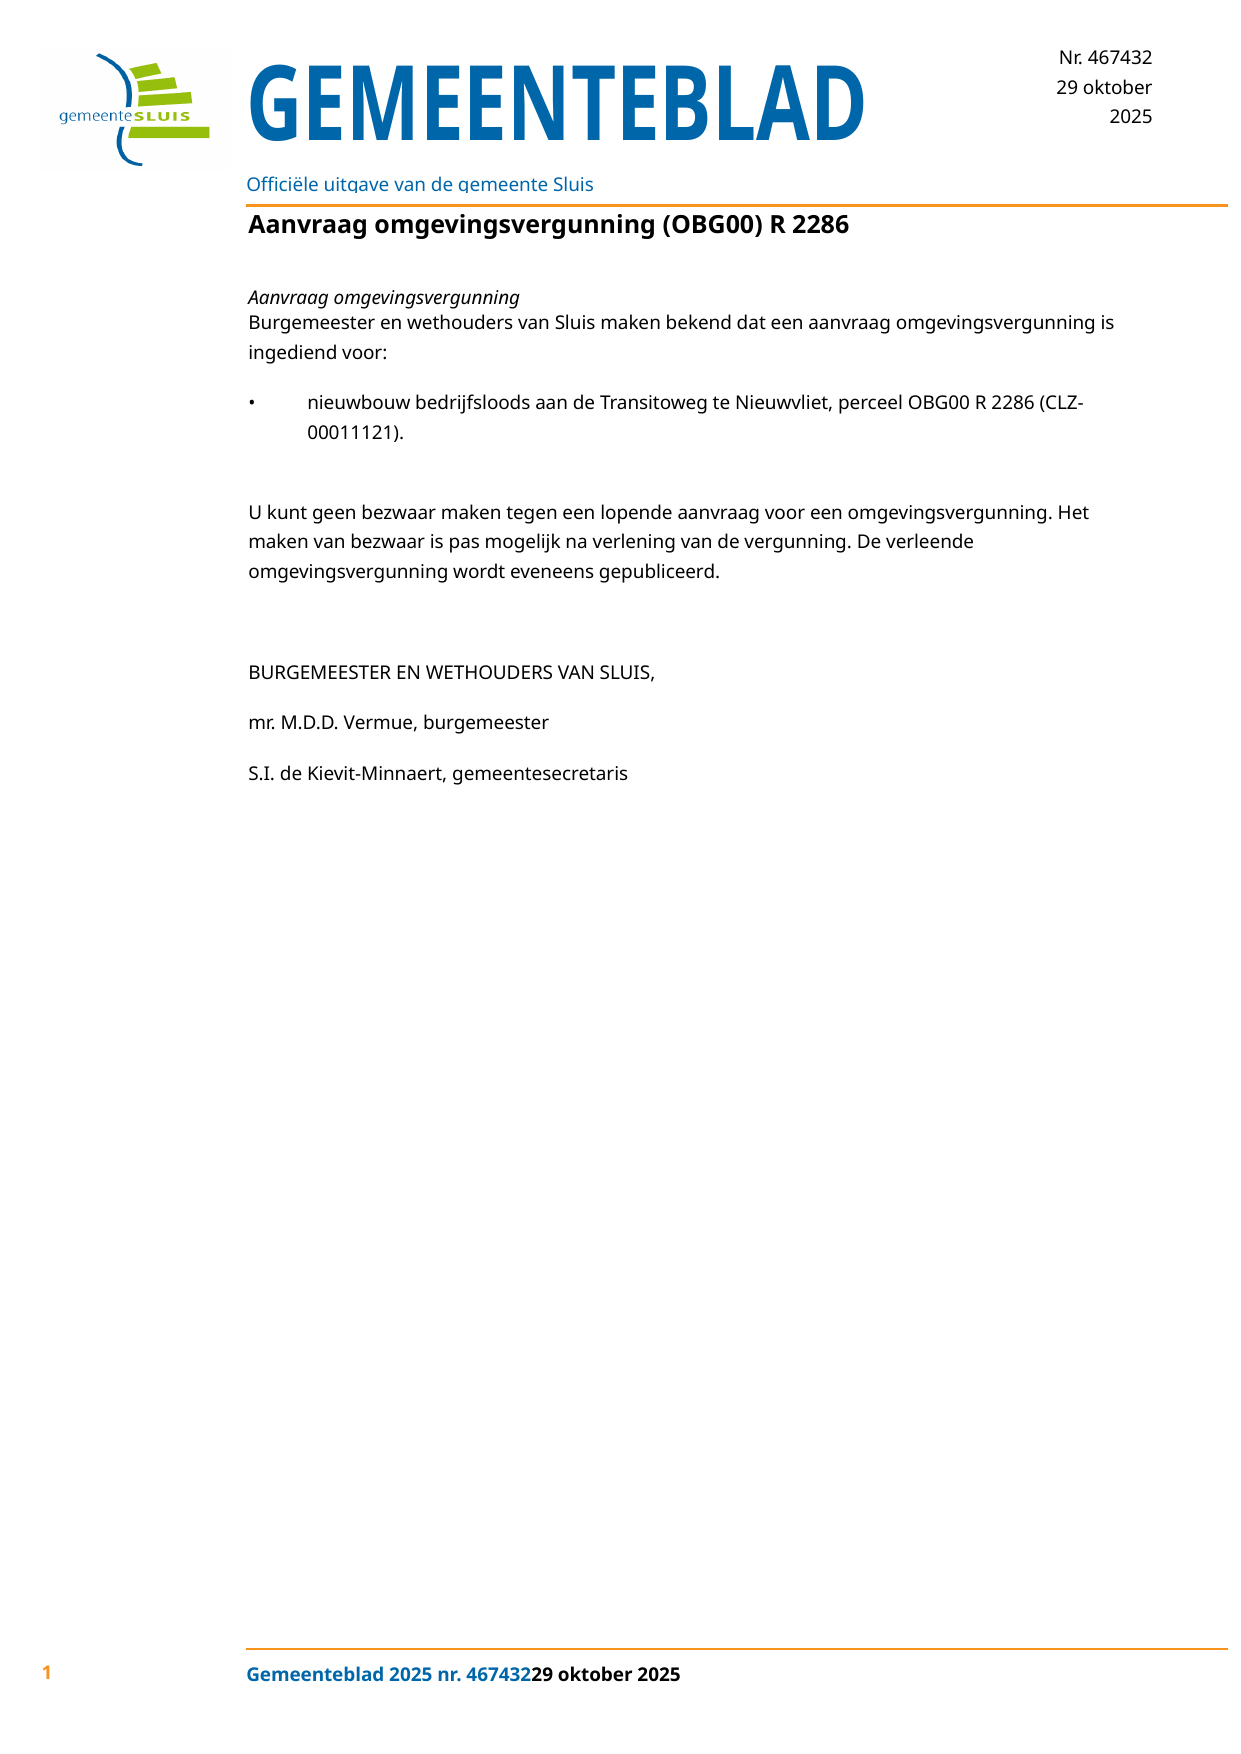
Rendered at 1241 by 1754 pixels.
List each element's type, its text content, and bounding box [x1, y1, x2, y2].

text BURGEMEESTER EN WETHOUDERS VAN SLUIS, [248, 659, 1152, 685]
text Burgemeester en wethouders van Sluis maken bekend dat een aanvraag omgevingsvergunning is ingediend voor: [248, 309, 1152, 365]
text Aanvraag omgevingsvergunning (OBG00) R 2286 [248, 207, 1152, 241]
text U kunt geen bezwaar maken tegen een lopende aanvraag voor een omgevingsvergunning. Het maken van bezwaar is pas mogelijk na verlening van de vergunning. De verleende omgevingsvergunning wordt eveneens gepubliceerd. [248, 499, 1152, 584]
list nieuwbouw bedrijfsloods aan de Transitoweg te Nieuwvliet, perceel OBG00 R 2286 (CLZ-00011121). [248, 389, 1152, 445]
text mr. M.D.D. Vermue, burgemeester [248, 709, 1152, 735]
picture [41, 47, 231, 172]
text S.I. de Kievit-Minnaert, gemeentesecretaris [248, 760, 1152, 786]
text Aanvraag omgevingsvergunning [248, 284, 1152, 309]
